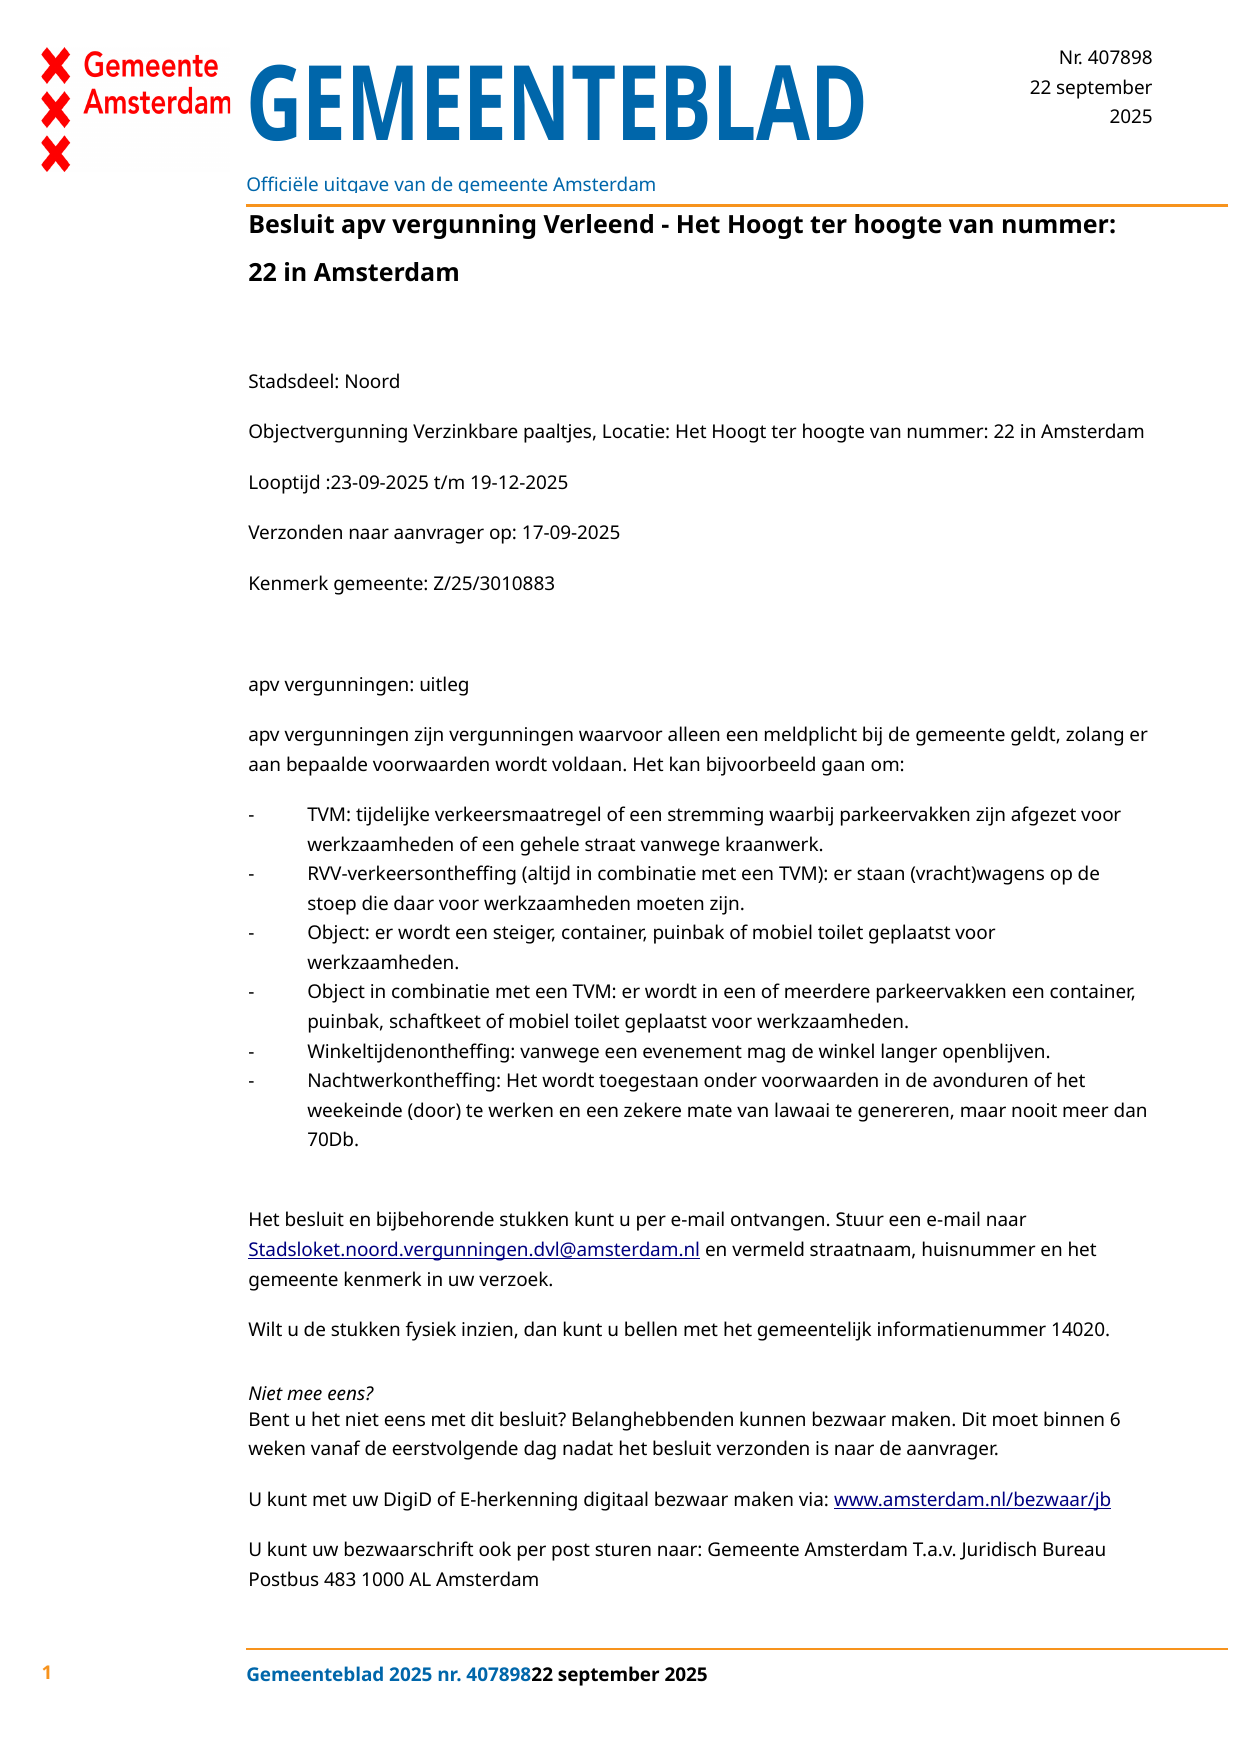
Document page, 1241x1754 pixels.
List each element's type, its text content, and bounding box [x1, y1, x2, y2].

text Looptijd :23-09-2025 t/m 19-12-2025 [248, 469, 1152, 495]
text Niet mee eens? [248, 1380, 1152, 1406]
text Het besluit en bijbehorende stukken kunt u per e-mail ontvangen. Stuur een e-mail naar Stadsloket.noord.vergunningen.dvl@amsterdam.nl en vermeld straatnaam, huisnummer en het gemeente kenmerk in uw verzoek. [248, 1207, 1152, 1292]
text Objectvergunning Verzinkbare paaltjes, Locatie: Het Hoogt ter hoogte van nummer: 22 in Amsterdam [248, 419, 1152, 444]
text Wilt u de stukken fysiek inzien, dan kunt u bellen met het gemeentelijk informatienummer 14020. [248, 1316, 1152, 1342]
list Object: er wordt een steiger, container, puinbak of mobiel toilet geplaatst voor werkzaamheden. [248, 919, 1152, 975]
text Verzonden naar aanvrager op: 17-09-2025 [248, 519, 1152, 545]
text Stadsdeel: Noord [248, 368, 1152, 394]
list Winkeltijdenontheffing: vanwege een evenement mag de winkel langer openblijven. [248, 1038, 1152, 1064]
text Besluit apv vergunning Verleend - Het Hoogt ter hoogte van nummer: 22 in Amsterdam [248, 207, 1152, 288]
text U kunt met uw DigiD of E-herkenning digitaal bezwaar maken via: www.amsterdam.nl/bezwaar/jb [248, 1486, 1152, 1512]
list RVV-verkeersontheffing (altijd in combinatie met een TVM): er staan (vracht)wagens op de stoep die daar voor werkzaamheden moeten zijn. [248, 860, 1152, 916]
list Nachtwerkontheffing: Het wordt toegestaan onder voorwaarden in de avonduren of het weekeinde (door) te werken en een zekere mate van lawaai te genereren, maar nooit meer dan 70Db. [248, 1067, 1152, 1152]
list TVM: tijdelijke verkeersmaatregel of een stremming waarbij parkeervakken zijn afgezet voor werkzaamheden of een gehele straat vanwege kraanwerk. [248, 801, 1152, 857]
text apv vergunningen: uitleg [248, 671, 1152, 697]
list Object in combinatie met een TVM: er wordt in een of meerdere parkeervakken een container, puinbak, schaftkeet of mobiel toilet geplaatst voor werkzaamheden. [248, 979, 1152, 1034]
text Bent u het niet eens met dit besluit? Belanghebbenden kunnen bezwaar maken. Dit moet binnen 6 weken vanaf de eerstvolgende dag nadat het besluit verzonden is naar de aanvrager. [248, 1406, 1152, 1461]
picture [41, 47, 231, 172]
text apv vergunningen zijn vergunningen waarvoor alleen een meldplicht bij de gemeente geldt, zolang er aan bepaalde voorwaarden wordt voldaan. Het kan bijvoorbeeld gaan om: [248, 721, 1152, 777]
text U kunt uw bezwaarschrift ook per post sturen naar: Gemeente Amsterdam T.a.v. Juridisch Bureau Postbus 483 1000 AL Amsterdam [248, 1536, 1152, 1592]
text Kenmerk gemeente: Z/25/3010883 [248, 570, 1152, 596]
